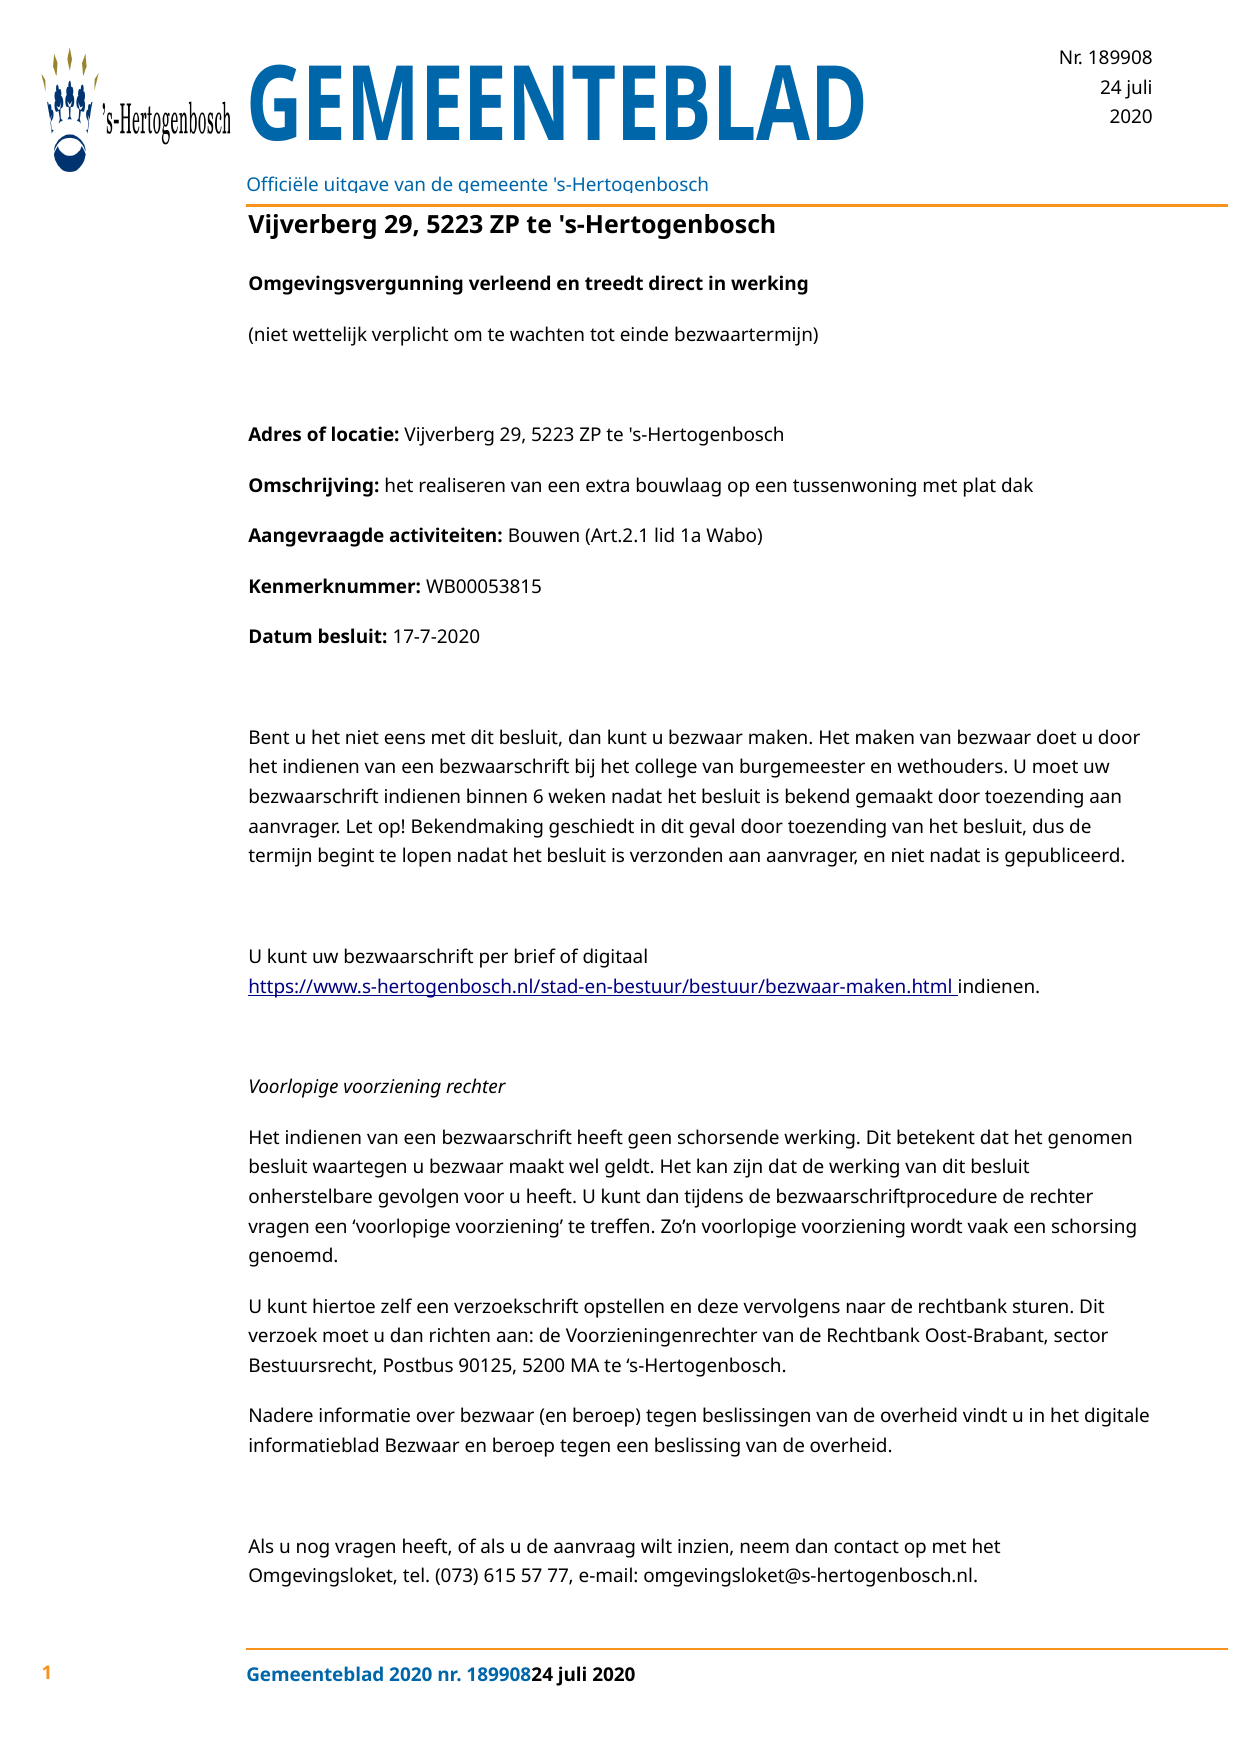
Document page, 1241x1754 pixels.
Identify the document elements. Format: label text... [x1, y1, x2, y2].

text Vijverberg 29, 5223 ZP te 's-Hertogenbosch [248, 207, 1152, 241]
text Nadere informatie over bezwaar (en beroep) tegen beslissingen van de overheid vindt u in het digitale informatieblad Bezwaar en beroep tegen een beslissing van de overheid. [248, 1402, 1152, 1458]
text Het indienen van een bezwaarschrift heeft geen schorsende werking. Dit betekent dat het genomen besluit waartegen u bezwaar maakt wel geldt. Het kan zijn dat de werking van dit besluit onherstelbare gevolgen voor u heeft. U kunt dan tijdens de bezwaarschriftprocedure de rechter vragen een ‘voorlopige voorziening’ te treffen. Zo’n voorlopige voorziening wordt vaak een schorsing genoemd. [248, 1124, 1152, 1268]
text Omschrijving: het realiseren van een extra bouwlaag op een tussenwoning met plat dak [248, 472, 1152, 498]
text (niet wettelijk verplicht om te wachten tot einde bezwaartermijn) [248, 321, 1152, 346]
text Als u nog vragen heeft, of als u de aanvraag wilt inzien, neem dan contact op met het Omgevingsloket, tel. (073) 615 57 77, e-mail: omgevingsloket@s-hertogenbosch.nl. [248, 1533, 1152, 1588]
text Kenmerknummer: WB00053815 [248, 573, 1152, 598]
text Voorlopige voorziening rechter [248, 1074, 1152, 1099]
text Adres of locatie: Vijverberg 29, 5223 ZP te 's-Hertogenbosch [248, 422, 1152, 447]
text Omgevingsvergunning verleend en treedt direct in werking [248, 270, 1152, 296]
text U kunt hiertoe zelf een verzoekschrift opstellen en deze vervolgens naar de rechtbank sturen. Dit verzoek moet u dan richten aan: de Voorzieningenrechter van de Rechtbank Oost-Brabant, sector Bestuursrecht, Postbus 90125, 5200 MA te ‘s-Hertogenbosch. [248, 1293, 1152, 1378]
picture [41, 47, 231, 172]
text U kunt uw bezwaarschrift per brief of digitaal https://www.s-hertogenbosch.nl/stad-en-bestuur/bestuur/bezwaar-maken.html indienen. [248, 943, 1152, 998]
text Bent u het niet eens met dit besluit, dan kunt u bezwaar maken. Het maken van bezwaar doet u door het indienen van een bezwaarschrift bij het college van burgemeester en wethouders. U moet uw bezwaarschrift indienen binnen 6 weken nadat het besluit is bekend gemaakt door toezending aan aanvrager. Let op! Bekendmaking geschiedt in dit geval door toezending van het besluit, dus de termijn begint te lopen nadat het besluit is verzonden aan aanvrager, en niet nadat is gepubliceerd. [248, 724, 1152, 868]
text Datum besluit: 17-7-2020 [248, 623, 1152, 649]
text Aangevraagde activiteiten: Bouwen (Art.2.1 lid 1a Wabo) [248, 522, 1152, 548]
